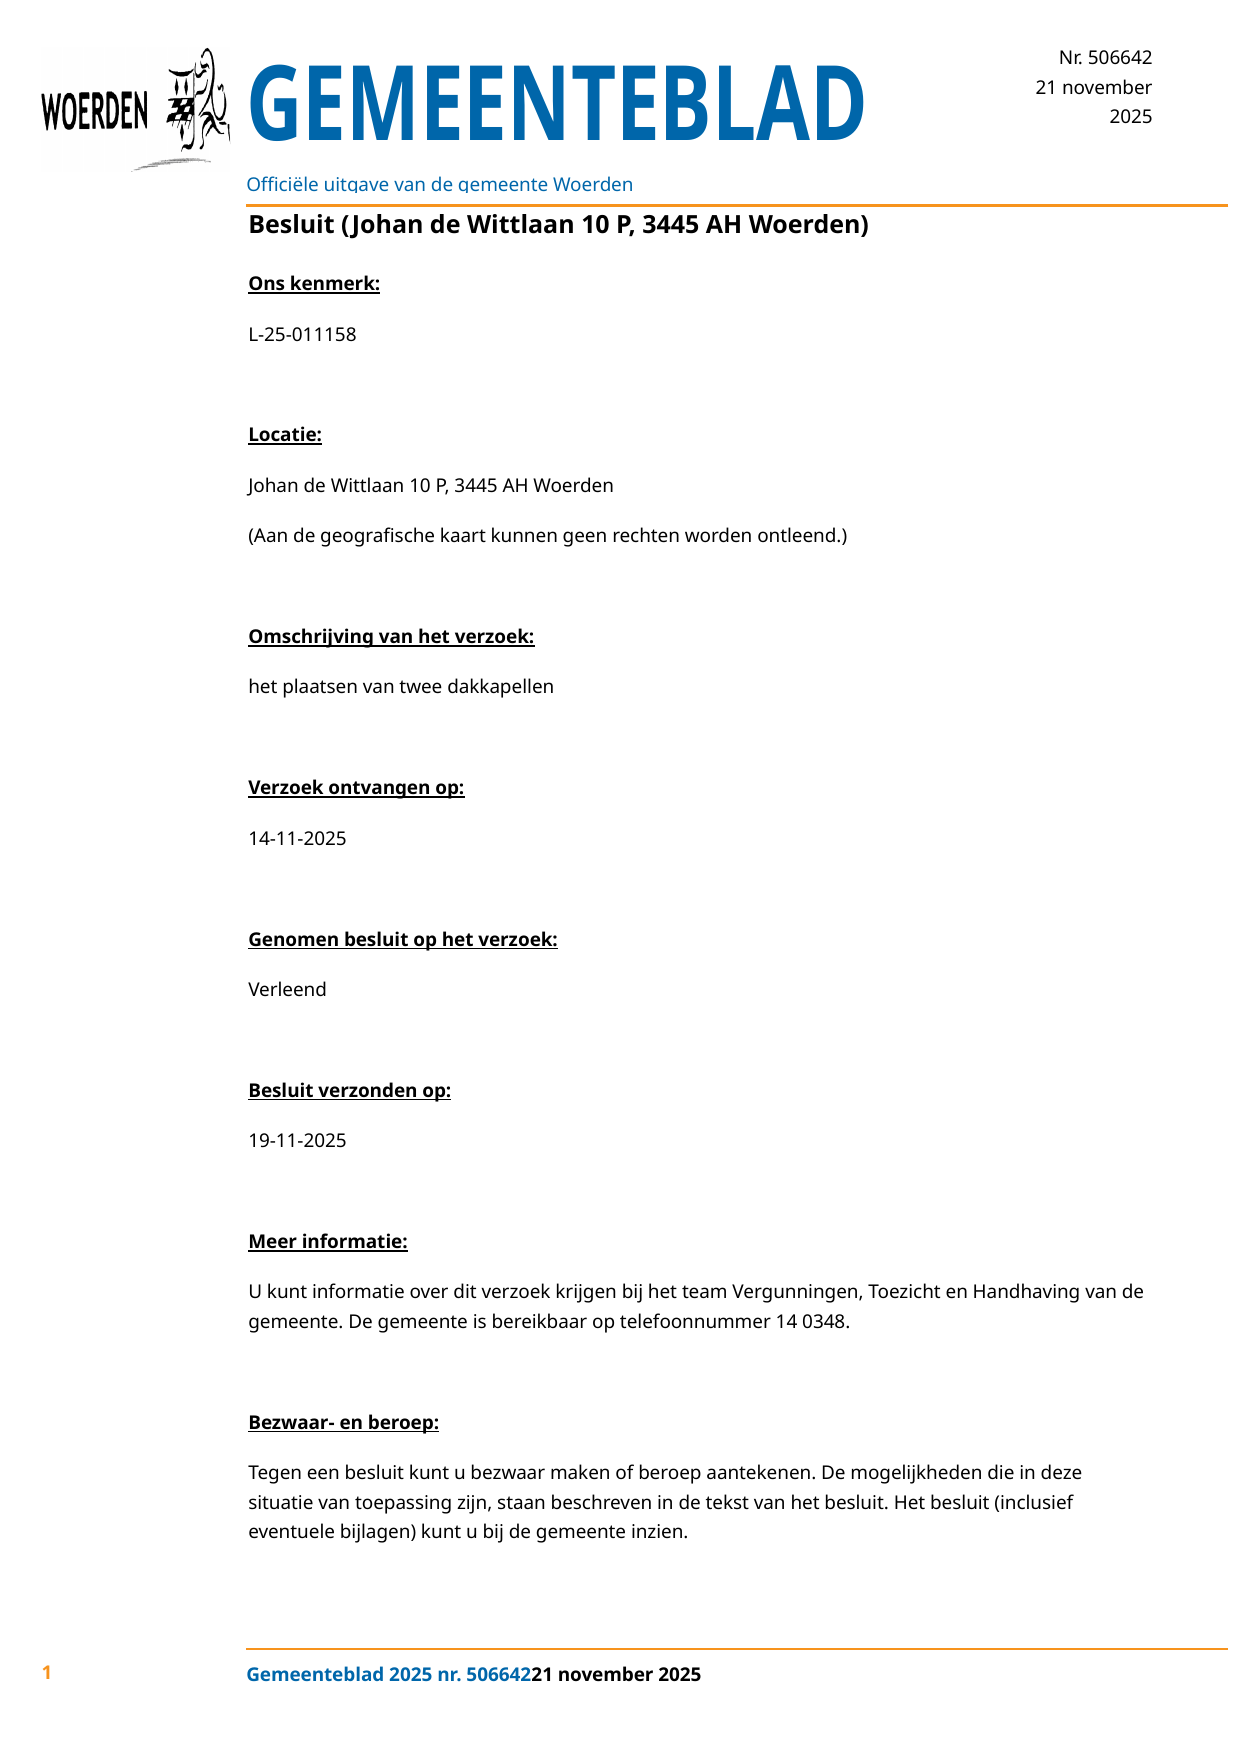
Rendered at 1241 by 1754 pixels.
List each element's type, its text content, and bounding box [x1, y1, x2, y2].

text Bezwaar- en beroep: [248, 1409, 1152, 1435]
text L-25-011158 [248, 321, 1152, 346]
text Besluit (Johan de Wittlaan 10 P, 3445 AH Woerden) [248, 207, 1152, 241]
text Ons kenmerk: [248, 270, 1152, 296]
text Locatie: [248, 422, 1152, 447]
text Omschrijving van het verzoek: [248, 623, 1152, 649]
text (Aan de geografische kaart kunnen geen rechten worden ontleend.) [248, 522, 1152, 548]
text Johan de Wittlaan 10 P, 3445 AH Woerden [248, 472, 1152, 498]
picture [41, 47, 231, 172]
text Genomen besluit op het verzoek: [248, 926, 1152, 951]
text Verzoek ontvangen op: [248, 774, 1152, 800]
text Verleend [248, 976, 1152, 1002]
text 14-11-2025 [248, 825, 1152, 851]
text Tegen een besluit kunt u bezwaar maken of beroep aantekenen. De mogelijkheden die in deze situatie van toepassing zijn, staan beschreven in de tekst van het besluit. Het besluit (inclusief eventuele bijlagen) kunt u bij de gemeente inzien. [248, 1459, 1152, 1544]
text Meer informatie: [248, 1228, 1152, 1254]
text 19-11-2025 [248, 1127, 1152, 1153]
text Besluit verzonden op: [248, 1077, 1152, 1103]
text het plaatsen van twee dakkapellen [248, 674, 1152, 699]
text U kunt informatie over dit verzoek krijgen bij het team Vergunningen, Toezicht en Handhaving van de gemeente. De gemeente is bereikbaar op telefoonnummer 14 0348. [248, 1279, 1152, 1334]
